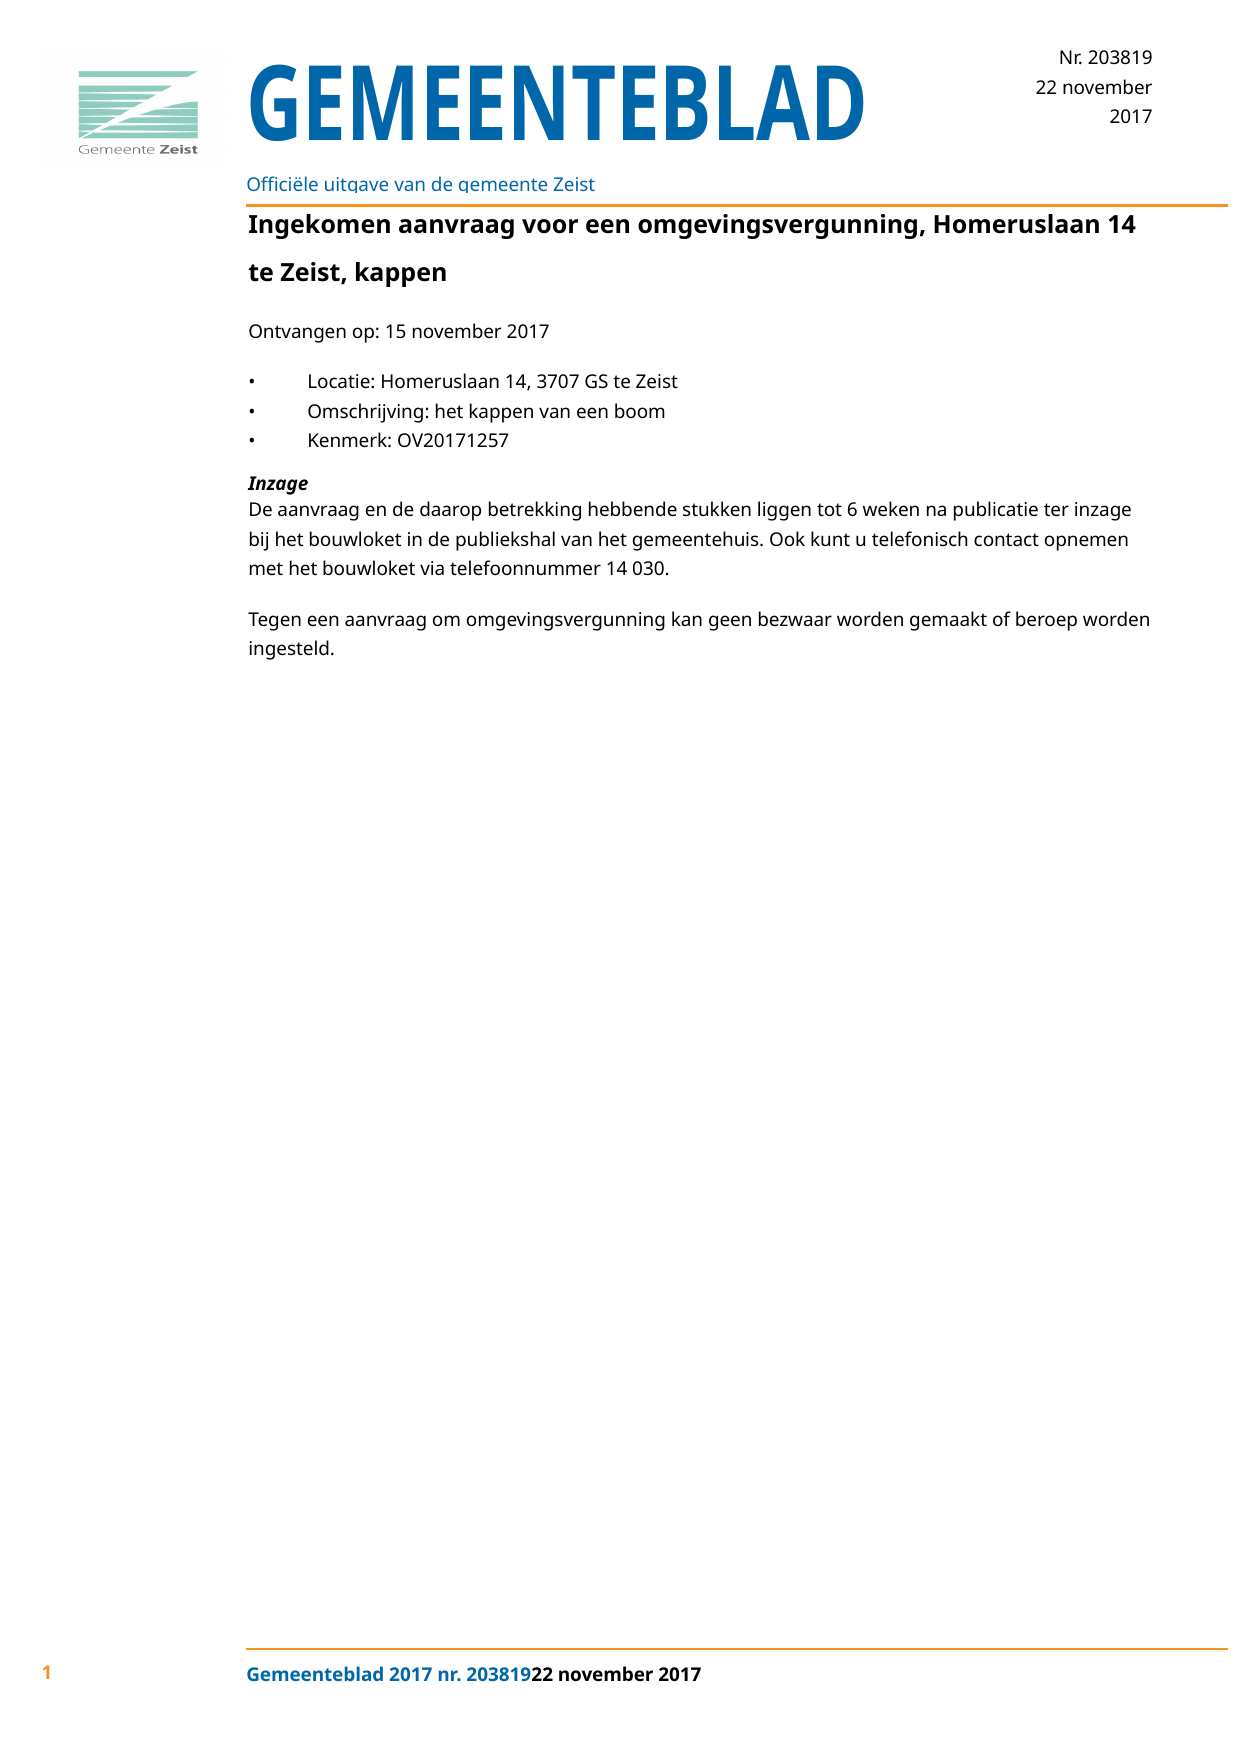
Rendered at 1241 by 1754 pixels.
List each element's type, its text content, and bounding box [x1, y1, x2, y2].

picture [41, 47, 231, 172]
list Omschrijving: het kappen van een boom [248, 398, 1152, 424]
list Locatie: Homeruslaan 14, 3707 GS te Zeist [248, 368, 1152, 394]
text Ontvangen op: 15 november 2017 [248, 318, 1152, 344]
text Tegen een aanvraag om omgevingsvergunning kan geen bezwaar worden gemaakt of beroep worden ingesteld. [248, 606, 1152, 661]
list Kenmerk: OV20171257 [248, 427, 1152, 453]
text De aanvraag en de daarop betrekking hebbende stukken liggen tot 6 weken na publicatie ter inzage bij het bouwloket in de publiekshal van het gemeentehuis. Ook kunt u telefonisch contact opnemen met het bouwloket via telefoonnummer 14 030. [248, 496, 1152, 581]
text Ingekomen aanvraag voor een omgevingsvergunning, Homeruslaan 14 te Zeist, kappen [248, 207, 1152, 288]
text Inzage [248, 471, 1152, 496]
